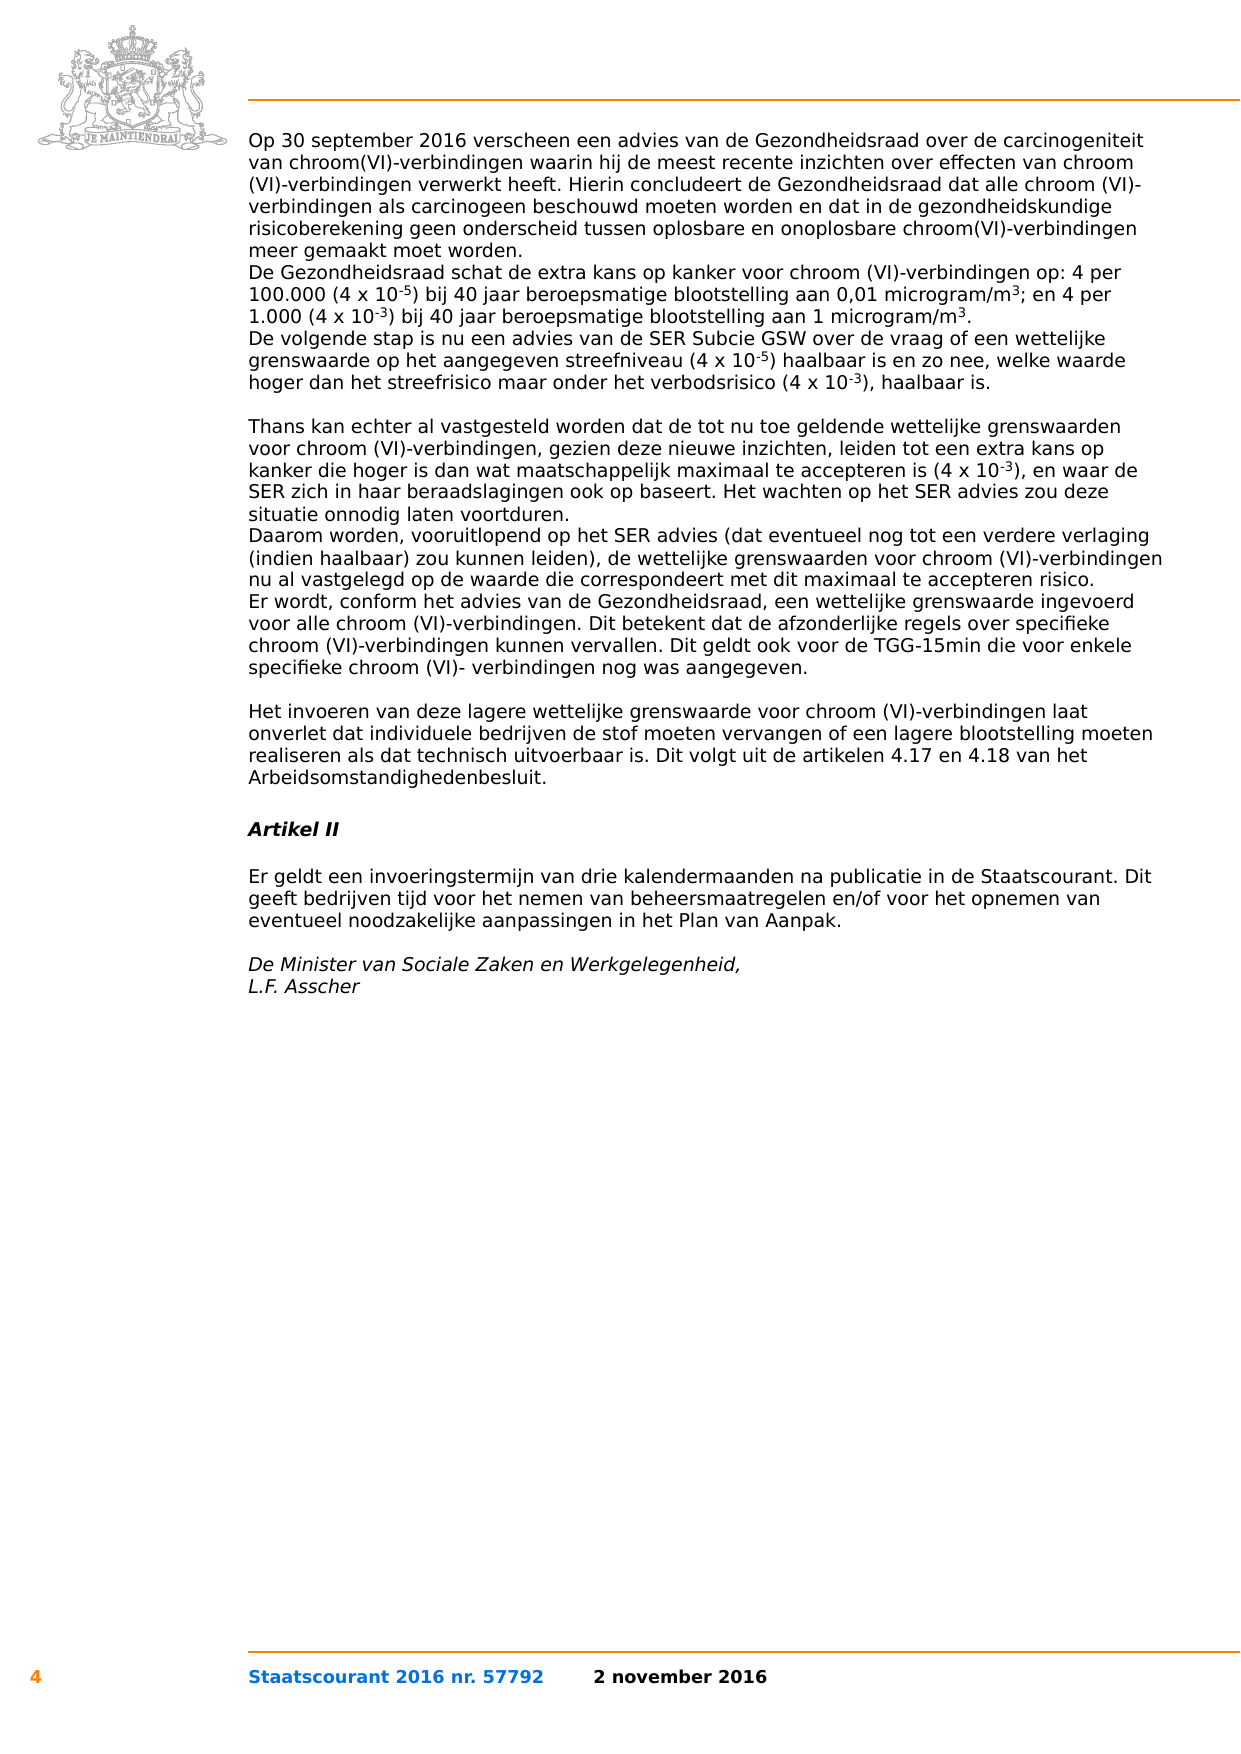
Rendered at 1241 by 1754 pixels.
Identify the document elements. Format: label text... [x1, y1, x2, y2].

text Daarom worden, vooruitlopend op het SER advies (dat eventueel nog tot een verdere verlaging (indien haalbaar) zou kunnen leiden), de wettelijke grenswaarden voor chroom (VI)-verbindingen nu al vastgelegd op de waarde die correspondeert met dit maximaal te accepteren risico. [248, 525, 1163, 591]
subtitle Artikel II [248, 819, 1163, 841]
text De Minister van Sociale Zaken en Werkgelegenheid, L.F. Asscher [248, 954, 1163, 998]
text Er geldt een invoeringstermijn van drie kalendermaanden na publicatie in de Staatscourant. Dit geeft bedrijven tijd voor het nemen van beheersmaatregelen en/of voor het opnemen van eventueel noodzakelijke aanpassingen in het Plan van Aanpak. [248, 866, 1163, 932]
text Op 30 september 2016 verscheen een advies van de Gezondheidsraad over de carcinogeniteit van chroom(VI)-verbindingen waarin hij de meest recente inzichten over effecten van chroom (VI)-verbindingen verwerkt heeft. Hierin concludeert de Gezondheidsraad dat alle chroom (VI)-verbindingen als carcinogeen beschouwd moeten worden en dat in de gezondheidskundige risicoberekening geen onderscheid tussen oplosbare en onoplosbare chroom(VI)-verbindingen meer gemaakt moet worden. [248, 130, 1163, 262]
picture [38, 25, 227, 150]
text Thans kan echter al vastgesteld worden dat de tot nu toe geldende wettelijke grenswaarden voor chroom (VI)-verbindingen, gezien deze nieuwe inzichten, leiden tot een extra kans op kanker die hoger is dan wat maatschappelijk maximaal te accepteren is (4 x 10-3), en waar de SER zich in haar beraadslagingen ook op baseert. Het wachten op het SER advies zou deze situatie onnodig laten voortduren. [248, 416, 1163, 525]
text Het invoeren van deze lagere wettelijke grenswaarde voor chroom (VI)-verbindingen laat onverlet dat individuele bedrijven de stof moeten vervangen of een lagere blootstelling moeten realiseren als dat technisch uitvoerbaar is. Dit volgt uit de artikelen 4.17 en 4.18 van het Arbeidsomstandighedenbesluit. [248, 701, 1163, 789]
text De volgende stap is nu een advies van de SER Subcie GSW over de vraag of een wettelijke grenswaarde op het aangegeven streefniveau (4 x 10-5) haalbaar is en zo nee, welke waarde hoger dan het streefrisico maar onder het verbodsrisico (4 x 10-3), haalbaar is. [248, 328, 1163, 394]
text Er wordt, conform het advies van de Gezondheidsraad, een wettelijke grenswaarde ingevoerd voor alle chroom (VI)-verbindingen. Dit betekent dat de afzonderlijke regels over specifieke chroom (VI)-verbindingen kunnen vervallen. Dit geldt ook voor de TGG-15min die voor enkele specifieke chroom (VI)- verbindingen nog was aangegeven. [248, 591, 1163, 679]
text De Gezondheidsraad schat de extra kans op kanker voor chroom (VI)-verbindingen op: 4 per 100.000 (4 x 10-5) bij 40 jaar beroepsmatige blootstelling aan 0,01 microgram/m3; en 4 per 1.000 (4 x 10-3) bij 40 jaar beroepsmatige blootstelling aan 1 microgram/m3. [248, 262, 1163, 328]
